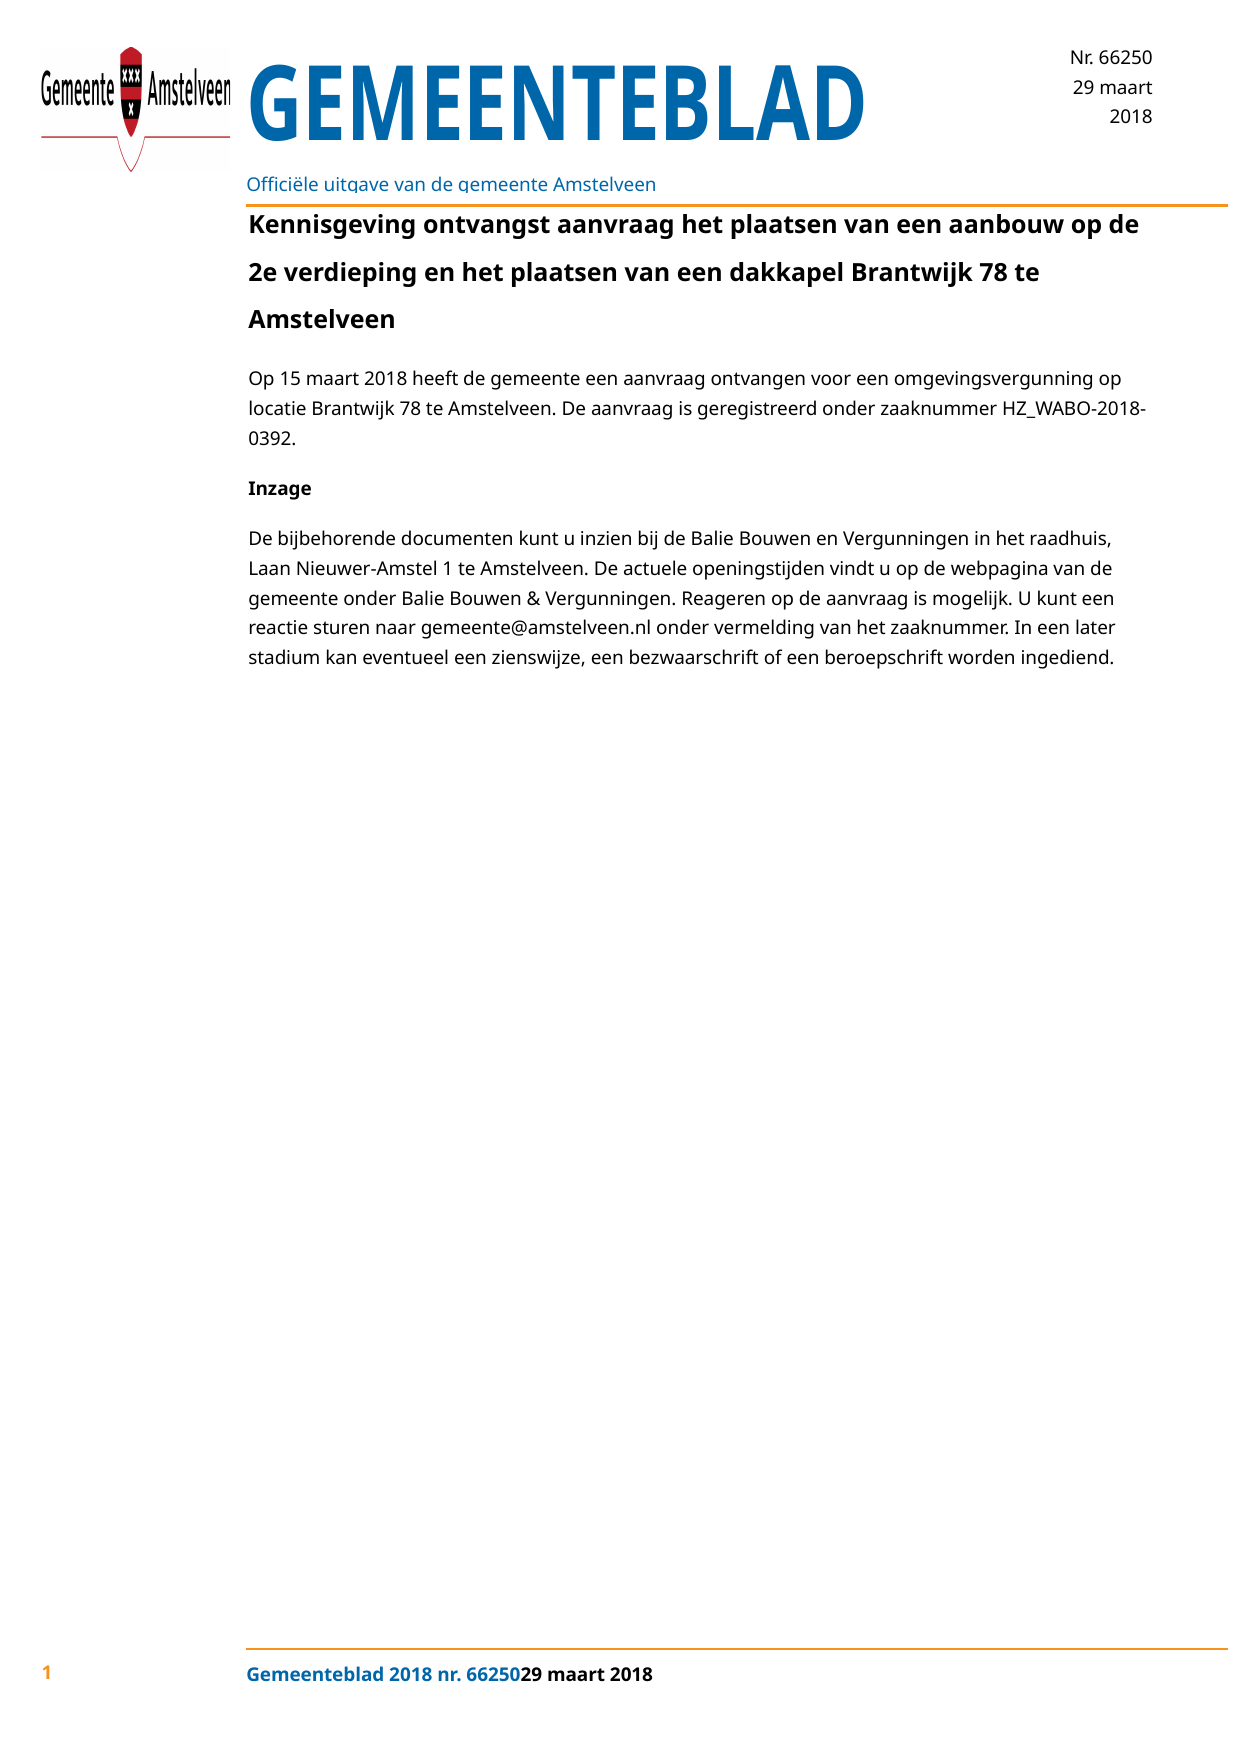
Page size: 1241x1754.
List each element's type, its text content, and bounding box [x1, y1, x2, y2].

text Op 15 maart 2018 heeft de gemeente een aanvraag ontvangen voor een omgevingsvergunning op locatie Brantwijk 78 te Amstelveen. De aanvraag is geregistreerd onder zaaknummer HZ_WABO-2018-0392. [248, 366, 1152, 450]
picture [41, 47, 231, 172]
text De bijbehorende documenten kunt u inzien bij de Balie Bouwen en Vergunningen in het raadhuis, Laan Nieuwer-Amstel 1 te Amstelveen. De actuele openingstijden vindt u op de webpagina van de gemeente onder Balie Bouwen & Vergunningen. Reageren op de aanvraag is mogelijk. U kunt een reactie sturen naar gemeente@amstelveen.nl onder vermelding van het zaaknummer. In een later stadium kan eventueel een zienswijze, een bezwaarschrift of een beroepschrift worden ingediend. [248, 526, 1152, 669]
text Kennisgeving ontvangst aanvraag het plaatsen van een aanbouw op de 2e verdieping en het plaatsen van een dakkapel Brantwijk 78 te Amstelveen [248, 207, 1152, 336]
text Inzage [248, 475, 1152, 501]
